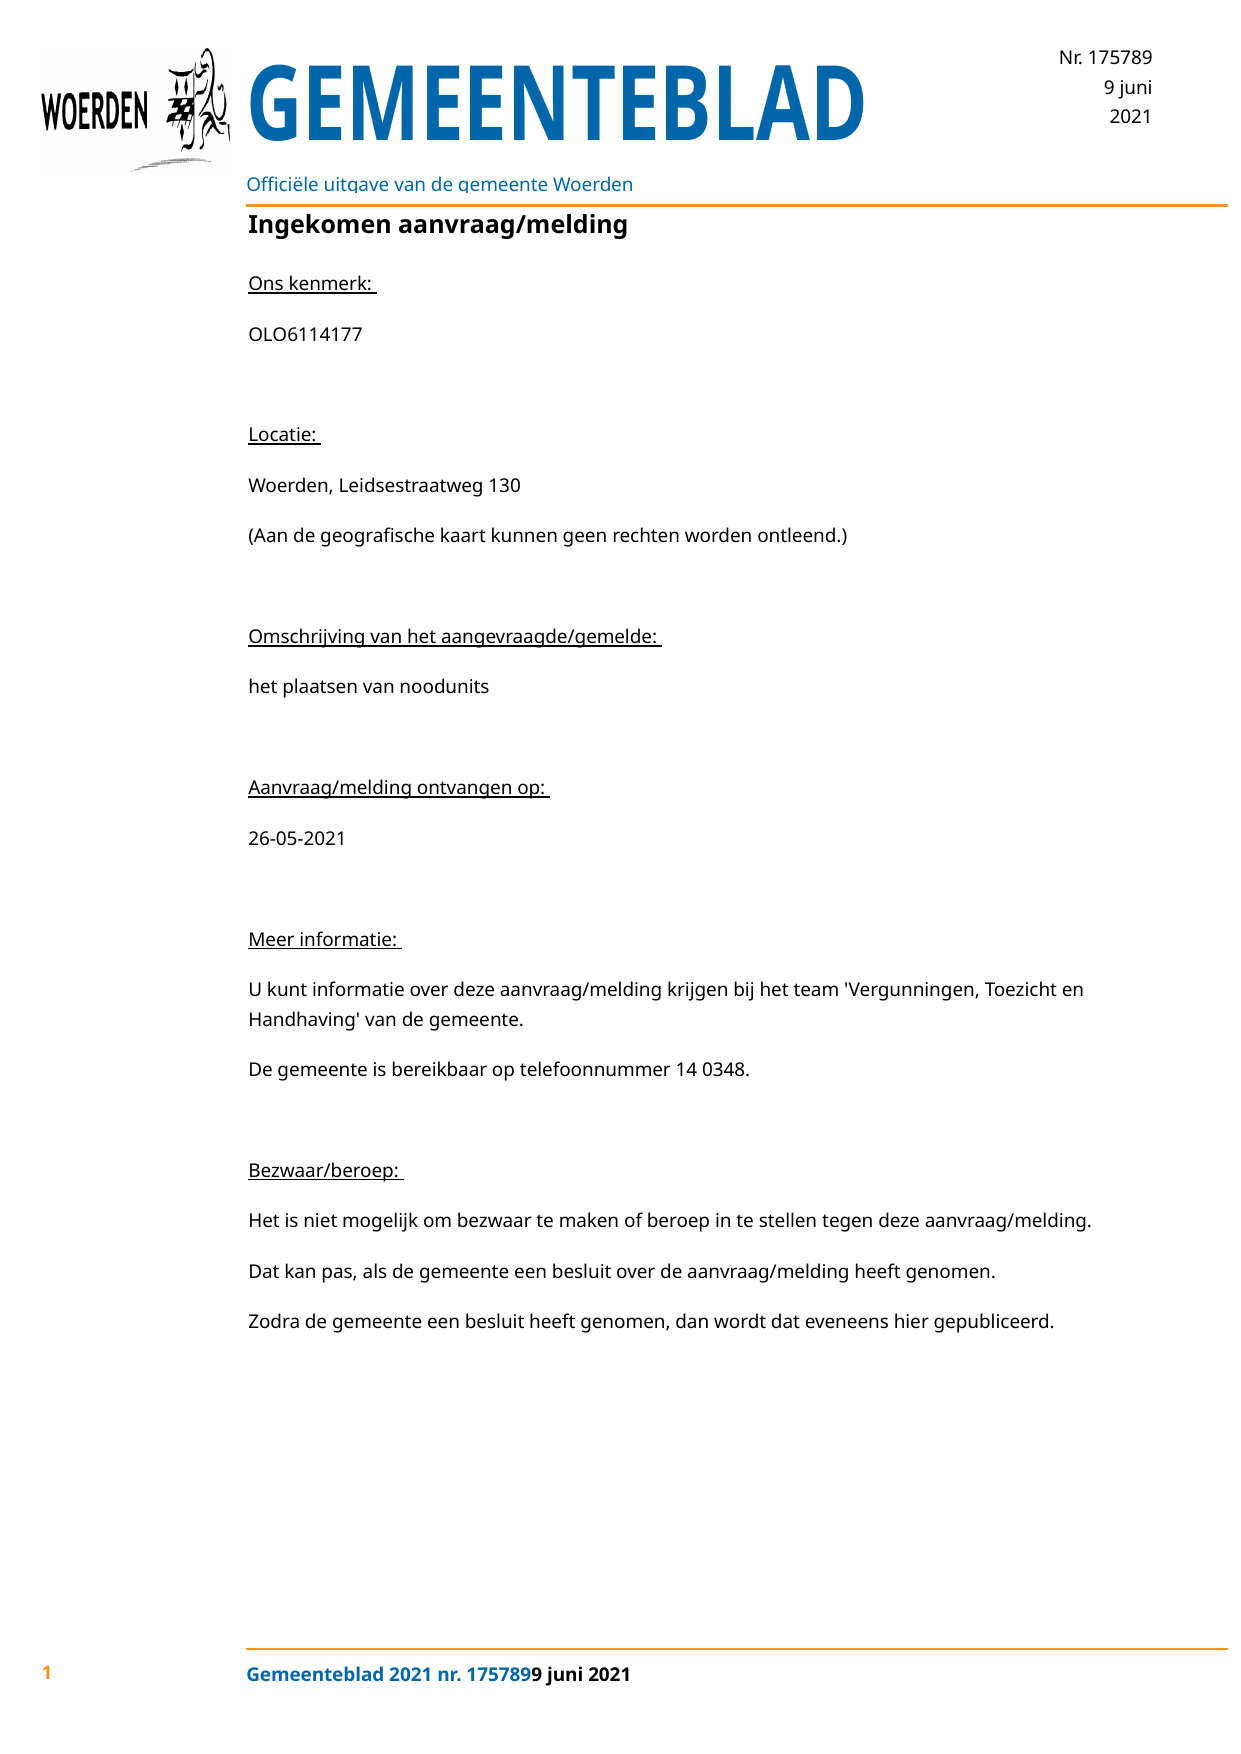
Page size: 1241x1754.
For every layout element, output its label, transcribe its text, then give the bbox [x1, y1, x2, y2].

text Bezwaar/beroep: [248, 1157, 1152, 1183]
text Zodra de gemeente een besluit heeft genomen, dan wordt dat eveneens hier gepubliceerd. [248, 1308, 1152, 1334]
text Dat kan pas, als de gemeente een besluit over de aanvraag/melding heeft genomen. [248, 1258, 1152, 1283]
text Ingekomen aanvraag/melding [248, 207, 1152, 241]
text De gemeente is bereikbaar op telefoonnummer 14 0348. [248, 1056, 1152, 1082]
picture [41, 47, 231, 172]
text Ons kenmerk: [248, 270, 1152, 296]
text het plaatsen van noodunits [248, 674, 1152, 699]
text (Aan de geografische kaart kunnen geen rechten worden ontleend.) [248, 522, 1152, 548]
text Meer informatie: [248, 926, 1152, 951]
text Omschrijving van het aangevraagde/gemelde: [248, 623, 1152, 649]
text Locatie: [248, 422, 1152, 447]
text U kunt informatie over deze aanvraag/melding krijgen bij het team 'Vergunningen, Toezicht en Handhaving' van de gemeente. [248, 976, 1152, 1031]
text 26-05-2021 [248, 825, 1152, 851]
text Aanvraag/melding ontvangen op: [248, 774, 1152, 800]
text OLO6114177 [248, 321, 1152, 346]
text Het is niet mogelijk om bezwaar te maken of beroep in te stellen tegen deze aanvraag/melding. [248, 1207, 1152, 1233]
text Woerden, Leidsestraatweg 130 [248, 472, 1152, 498]
